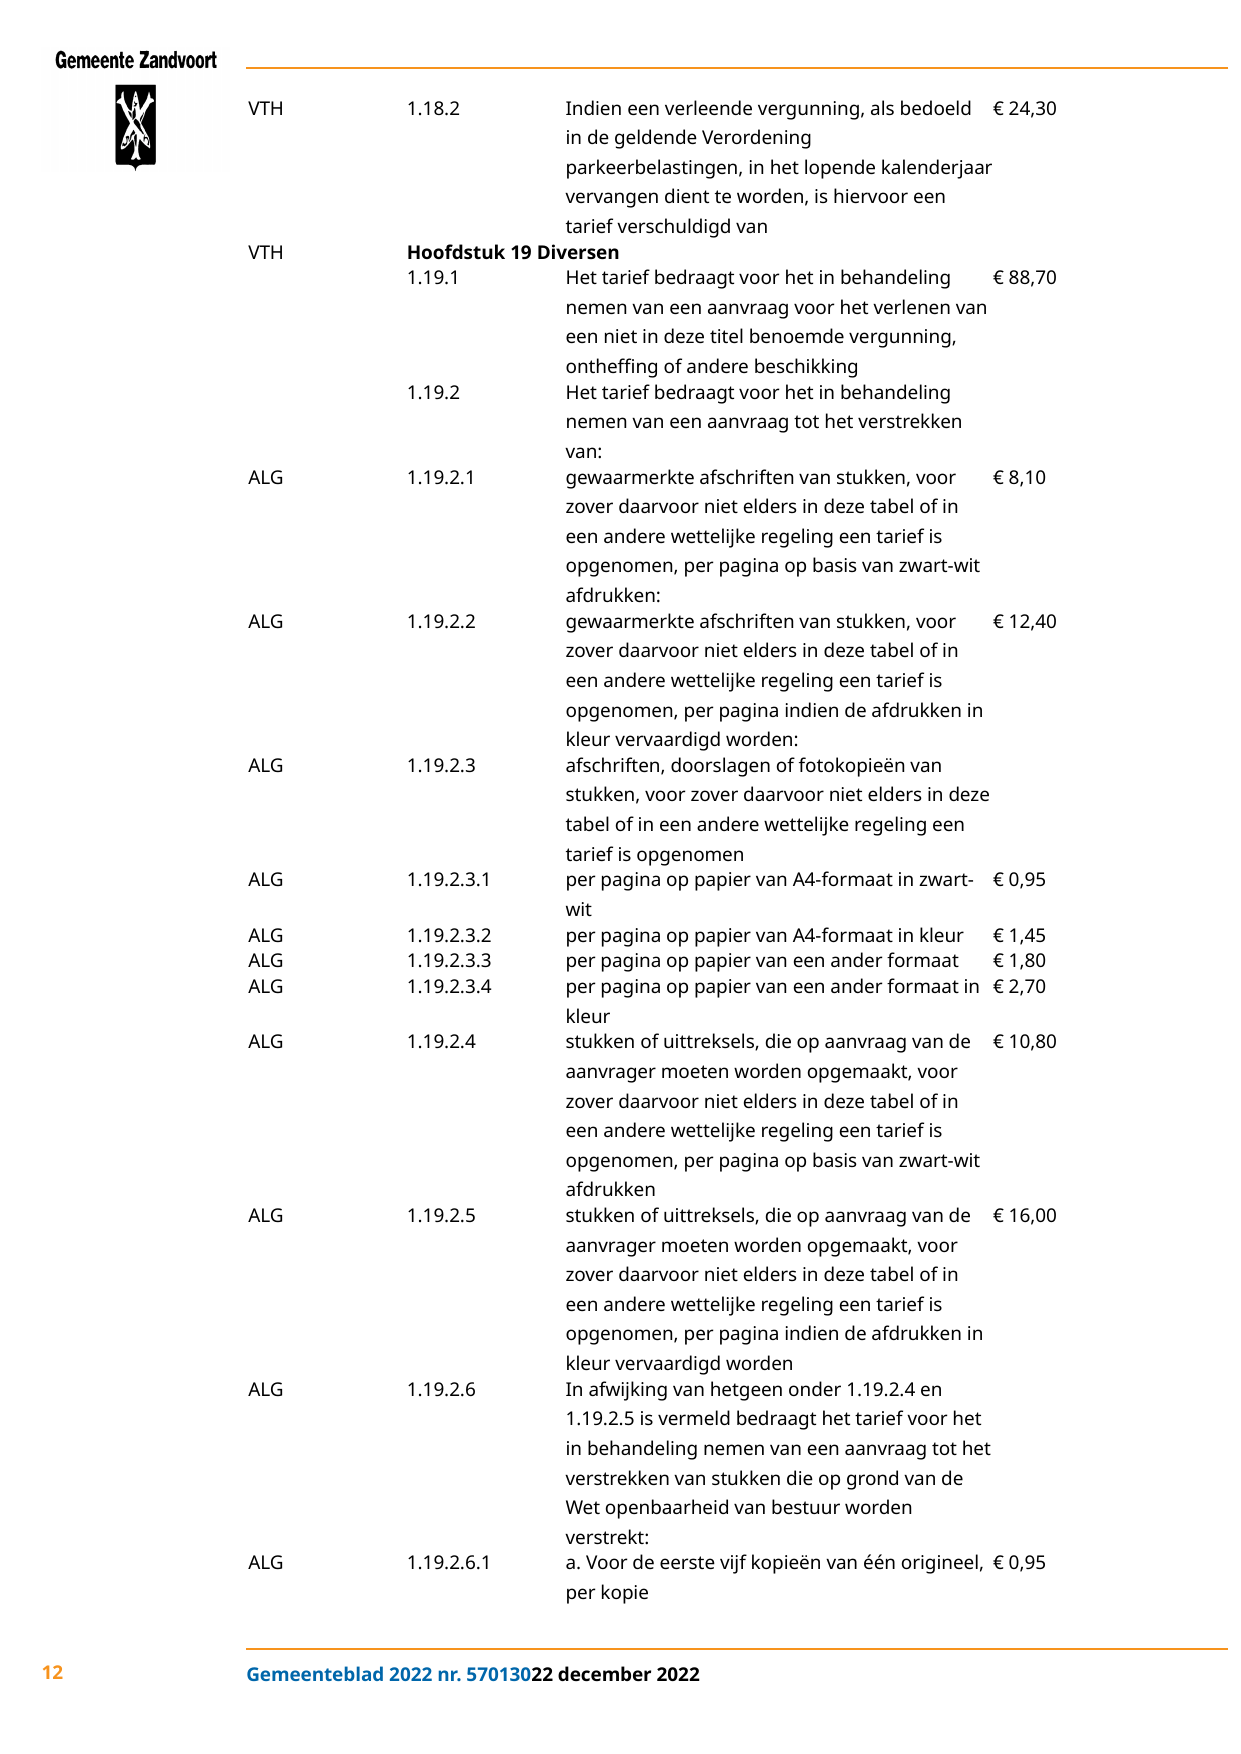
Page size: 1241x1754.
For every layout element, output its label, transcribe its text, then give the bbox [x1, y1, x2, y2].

table_cell ALG [248, 1550, 407, 1605]
table_cell € 0,95 [993, 1550, 1152, 1605]
table_cell € 24,30 [993, 95, 1152, 239]
table_cell [248, 265, 407, 379]
table_cell [993, 752, 1152, 867]
table_cell Indien een verleende vergunning, als bedoeld in de geldende Verordening parkeerbelastingen, in het lopende kalenderjaar vervangen dient te worden, is hiervoor een tarief verschuldigd van [565, 95, 993, 239]
table_cell [248, 379, 407, 464]
table_cell per pagina op papier van een ander formaat [565, 948, 993, 973]
table_cell 1.19.2.6.1 [407, 1550, 565, 1605]
table_cell € 2,70 [993, 973, 1152, 1029]
table_cell VTH [248, 95, 407, 239]
table_cell € 88,70 [993, 265, 1152, 379]
table_cell 1.19.2.3.4 [407, 973, 565, 1029]
table_cell per pagina op papier van A4-formaat in zwart-wit [565, 867, 993, 922]
table_cell 1.19.2 [407, 379, 565, 464]
table_cell € 0,95 [993, 867, 1152, 922]
table_cell 1.19.2.3.3 [407, 948, 565, 973]
table_cell [993, 239, 1152, 264]
table_cell ALG [248, 922, 407, 948]
table_cell 1.18.2 [407, 95, 565, 239]
table_cell € 10,80 [993, 1029, 1152, 1202]
table_cell In afwijking van hetgeen onder 1.19.2.4 en 1.19.2.5 is vermeld bedraagt het tarief voor het in behandeling nemen van een aanvraag tot het verstrekken van stukken die op grond van de Wet openbaarheid van bestuur worden verstrekt: [565, 1376, 993, 1549]
table_cell 1.19.2.5 [407, 1202, 565, 1376]
table_cell gewaarmerkte afschriften van stukken, voor zover daarvoor niet elders in deze tabel of in een andere wettelijke regeling een tarief is opgenomen, per pagina indien de afdrukken in kleur vervaardigd worden: [565, 608, 993, 752]
table_cell ALG [248, 1202, 407, 1376]
table_cell per pagina op papier van een ander formaat in kleur [565, 973, 993, 1029]
table_cell ALG [248, 752, 407, 867]
table_cell ALG [248, 973, 407, 1029]
table_cell Hoofdstuk 19 Diversen [407, 239, 993, 264]
picture [41, 47, 231, 172]
table_cell 1.19.2.4 [407, 1029, 565, 1202]
table_cell Het tarief bedraagt voor het in behandeling nemen van een aanvraag tot het verstrekken van: [565, 379, 993, 464]
table_cell a. Voor de eerste vijf kopieën van één origineel, per kopie [565, 1550, 993, 1605]
table_cell ALG [248, 1029, 407, 1202]
table_cell stukken of uittreksels, die op aanvraag van de aanvrager moeten worden opgemaakt, voor zover daarvoor niet elders in deze tabel of in een andere wettelijke regeling een tarief is opgenomen, per pagina indien de afdrukken in kleur vervaardigd worden [565, 1202, 993, 1376]
table_cell € 1,45 [993, 922, 1152, 948]
table_cell € 12,40 [993, 608, 1152, 752]
table_cell 1.19.1 [407, 265, 565, 379]
table_cell 1.19.2.2 [407, 608, 565, 752]
table_cell ALG [248, 464, 407, 608]
table_cell € 16,00 [993, 1202, 1152, 1376]
table_cell Het tarief bedraagt voor het in behandeling nemen van een aanvraag voor het verlenen van een niet in deze titel benoemde vergunning, ontheffing of andere beschikking [565, 265, 993, 379]
table_cell € 1,80 [993, 948, 1152, 973]
table_cell ALG [248, 608, 407, 752]
table_cell € 8,10 [993, 464, 1152, 608]
table_cell afschriften, doorslagen of fotokopieën van stukken, voor zover daarvoor niet elders in deze tabel of in een andere wettelijke regeling een tarief is opgenomen [565, 752, 993, 867]
table_cell 1.19.2.3.2 [407, 922, 565, 948]
table_cell ALG [248, 948, 407, 973]
table_cell 1.19.2.3 [407, 752, 565, 867]
table_cell ALG [248, 867, 407, 922]
table_cell [993, 379, 1152, 464]
table_cell 1.19.2.1 [407, 464, 565, 608]
table_cell stukken of uittreksels, die op aanvraag van de aanvrager moeten worden opgemaakt, voor zover daarvoor niet elders in deze tabel of in een andere wettelijke regeling een tarief is opgenomen, per pagina op basis van zwart-wit afdrukken [565, 1029, 993, 1202]
table_cell 1.19.2.6 [407, 1376, 565, 1549]
table_cell gewaarmerkte afschriften van stukken, voor zover daarvoor niet elders in deze tabel of in een andere wettelijke regeling een tarief is opgenomen, per pagina op basis van zwart-wit afdrukken: [565, 464, 993, 608]
table_cell [993, 1376, 1152, 1549]
table_cell ALG [248, 1376, 407, 1549]
table_cell 1.19.2.3.1 [407, 867, 565, 922]
table_cell VTH [248, 239, 407, 264]
table_cell per pagina op papier van A4-formaat in kleur [565, 922, 993, 948]
